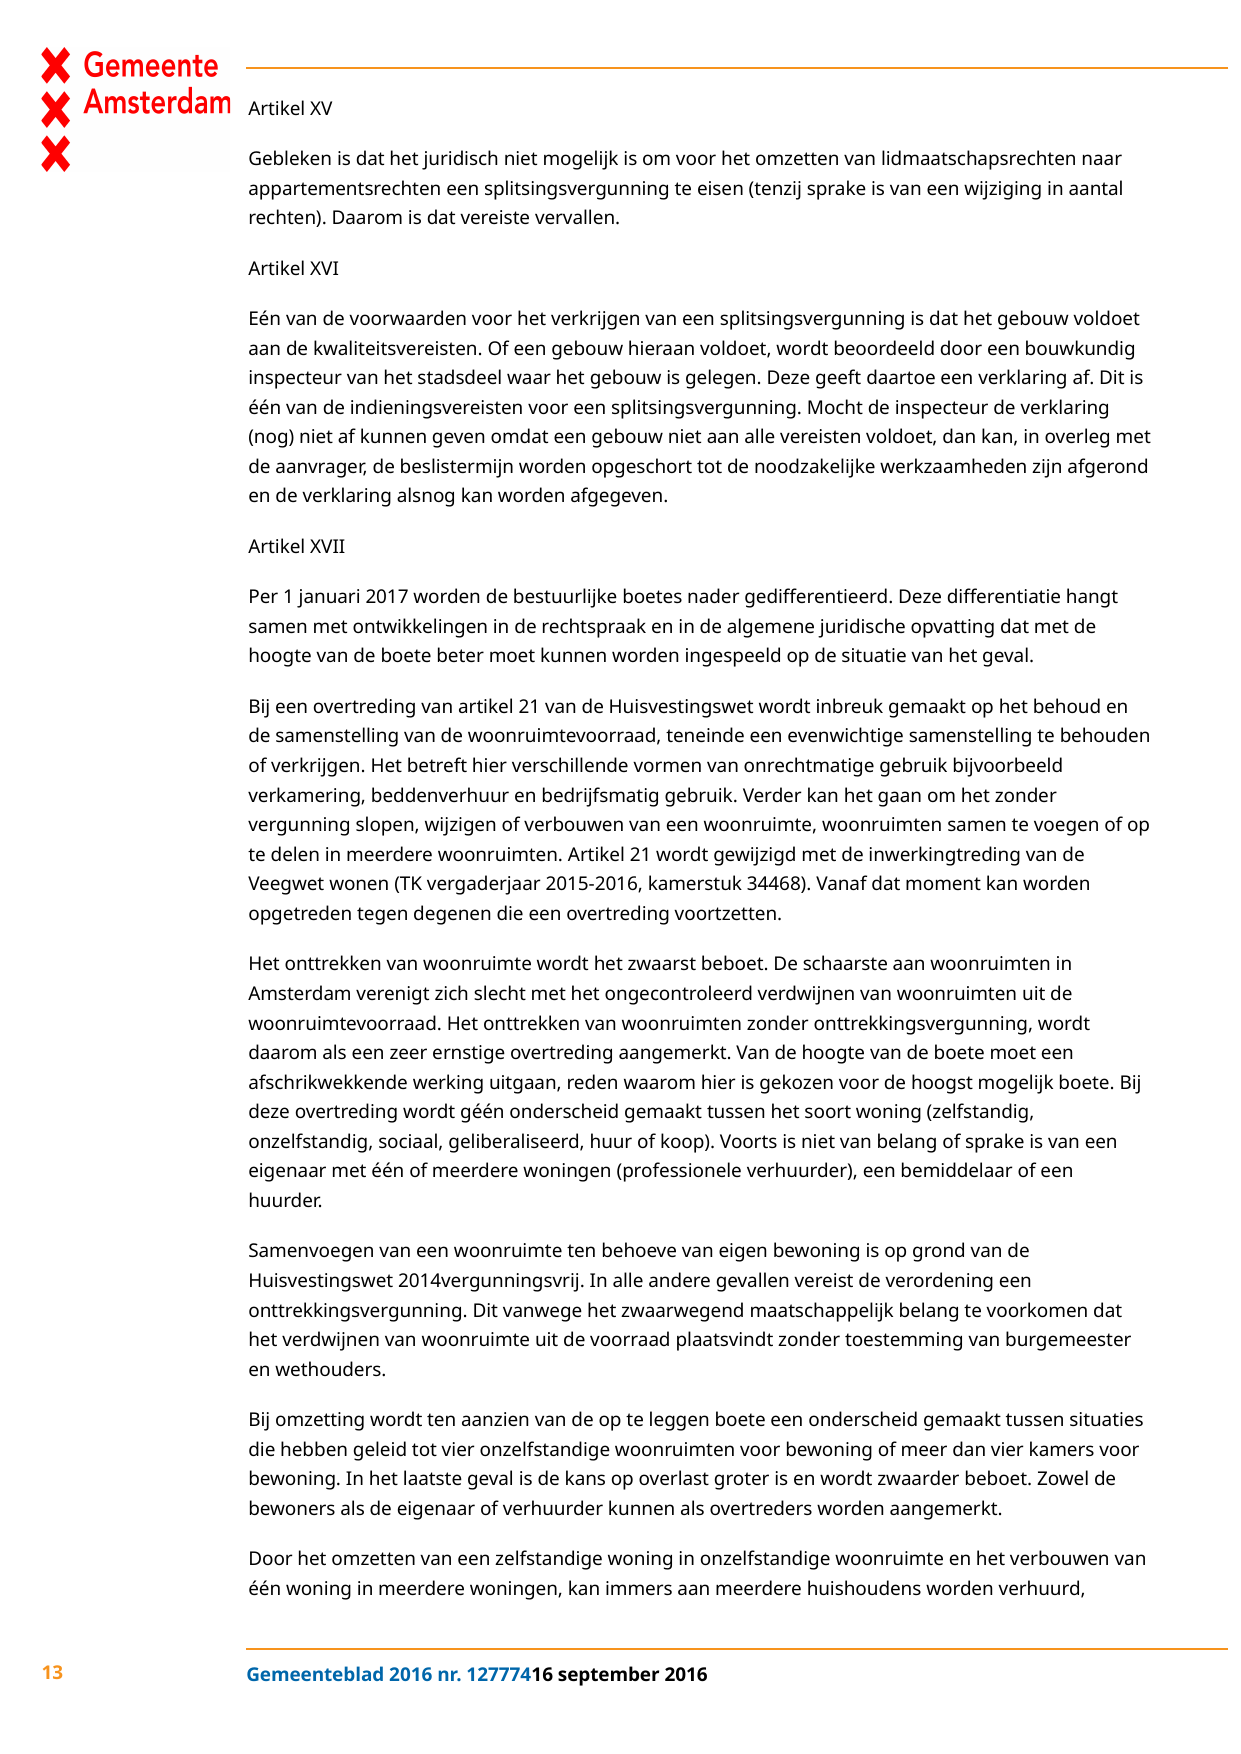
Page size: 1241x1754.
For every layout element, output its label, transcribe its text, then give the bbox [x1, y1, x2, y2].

text Bij omzetting wordt ten aanzien van de op te leggen boete een onderscheid gemaakt tussen situaties die hebben geleid tot vier onzelfstandige woonruimten voor bewoning of meer dan vier kamers voor bewoning. In het laatste geval is de kans op overlast groter is en wordt zwaarder beboet. Zowel de bewoners als de eigenaar of verhuurder kunnen als overtreders worden aangemerkt. [248, 1406, 1152, 1521]
text Door het omzetten van een zelfstandige woning in onzelfstandige woonruimte en het verbouwen van één woning in meerdere woningen, kan immers aan meerdere huishoudens worden verhuurd, [248, 1546, 1152, 1601]
text Gebleken is dat het juridisch niet mogelijk is om voor het omzetten van lidmaatschapsrechten naar appartementsrechten een splitsingsvergunning te eisen (tenzij sprake is van een wijziging in aantal rechten). Daarom is dat vereiste vervallen. [248, 145, 1152, 230]
text Eén van de voorwaarden voor het verkrijgen van een splitsingsvergunning is dat het gebouw voldoet aan de kwaliteitsvereisten. Of een gebouw hieraan voldoet, wordt beoordeeld door een bouwkundig inspecteur van het stadsdeel waar het gebouw is gelegen. Deze geeft daartoe een verklaring af. Dit is één van de indieningsvereisten voor een splitsingsvergunning. Mocht de inspecteur de verklaring (nog) niet af kunnen geven omdat een gebouw niet aan alle vereisten voldoet, dan kan, in overleg met de aanvrager, de beslistermijn worden opgeschort tot de noodzakelijke werkzaamheden zijn afgerond en de verklaring alsnog kan worden afgegeven. [248, 305, 1152, 508]
text Artikel XVII [248, 533, 1152, 559]
text Samenvoegen van een woonruimte ten behoeve van eigen bewoning is op grond van de Huisvestingswet 2014vergunningsvrij. In alle andere gevallen vereist de verordening een onttrekkingsvergunning. Dit vanwege het zwaarwegend maatschappelijk belang te voorkomen dat het verdwijnen van woonruimte uit de voorraad plaatsvindt zonder toestemming van burgemeester en wethouders. [248, 1238, 1152, 1382]
text Artikel XVI [248, 255, 1152, 281]
text Het onttrekken van woonruimte wordt het zwaarst beboet. De schaarste aan woonruimten in Amsterdam verenigt zich slecht met het ongecontroleerd verdwijnen van woonruimten uit de woonruimtevoorraad. Het onttrekken van woonruimten zonder onttrekkingsvergunning, wordt daarom als een zeer ernstige overtreding aangemerkt. Van de hoogte van de boete moet een afschrikwekkende werking uitgaan, reden waarom hier is gekozen voor de hoogst mogelijk boete. Bij deze overtreding wordt géén onderscheid gemaakt tussen het soort woning (zelfstandig, onzelfstandig, sociaal, geliberaliseerd, huur of koop). Voorts is niet van belang of sprake is van een eigenaar met één of meerdere woningen (professionele verhuurder), een bemiddelaar of een huurder. [248, 951, 1152, 1213]
text Bij een overtreding van artikel 21 van de Huisvestingswet wordt inbreuk gemaakt op het behoud en de samenstelling van de woonruimtevoorraad, teneinde een evenwichtige samenstelling te behouden of verkrijgen. Het betreft hier verschillende vormen van onrechtmatige gebruik bijvoorbeeld verkamering, beddenverhuur en bedrijfsmatig gebruik. Verder kan het gaan om het zonder vergunning slopen, wijzigen of verbouwen van een woonruimte, woonruimten samen te voegen of op te delen in meerdere woonruimten. Artikel 21 wordt gewijzigd met de inwerkingtreding van de Veegwet wonen (TK vergaderjaar 2015-2016, kamerstuk 34468). Vanaf dat moment kan worden opgetreden tegen degenen die een overtreding voortzetten. [248, 693, 1152, 926]
text Artikel XV [248, 95, 1152, 121]
text Per 1 januari 2017 worden de bestuurlijke boetes nader gedifferentieerd. Deze differentiatie hangt samen met ontwikkelingen in de rechtspraak en in de algemene juridische opvatting dat met de hoogte van de boete beter moet kunnen worden ingespeeld op de situatie van het geval. [248, 583, 1152, 668]
picture [41, 47, 231, 172]
